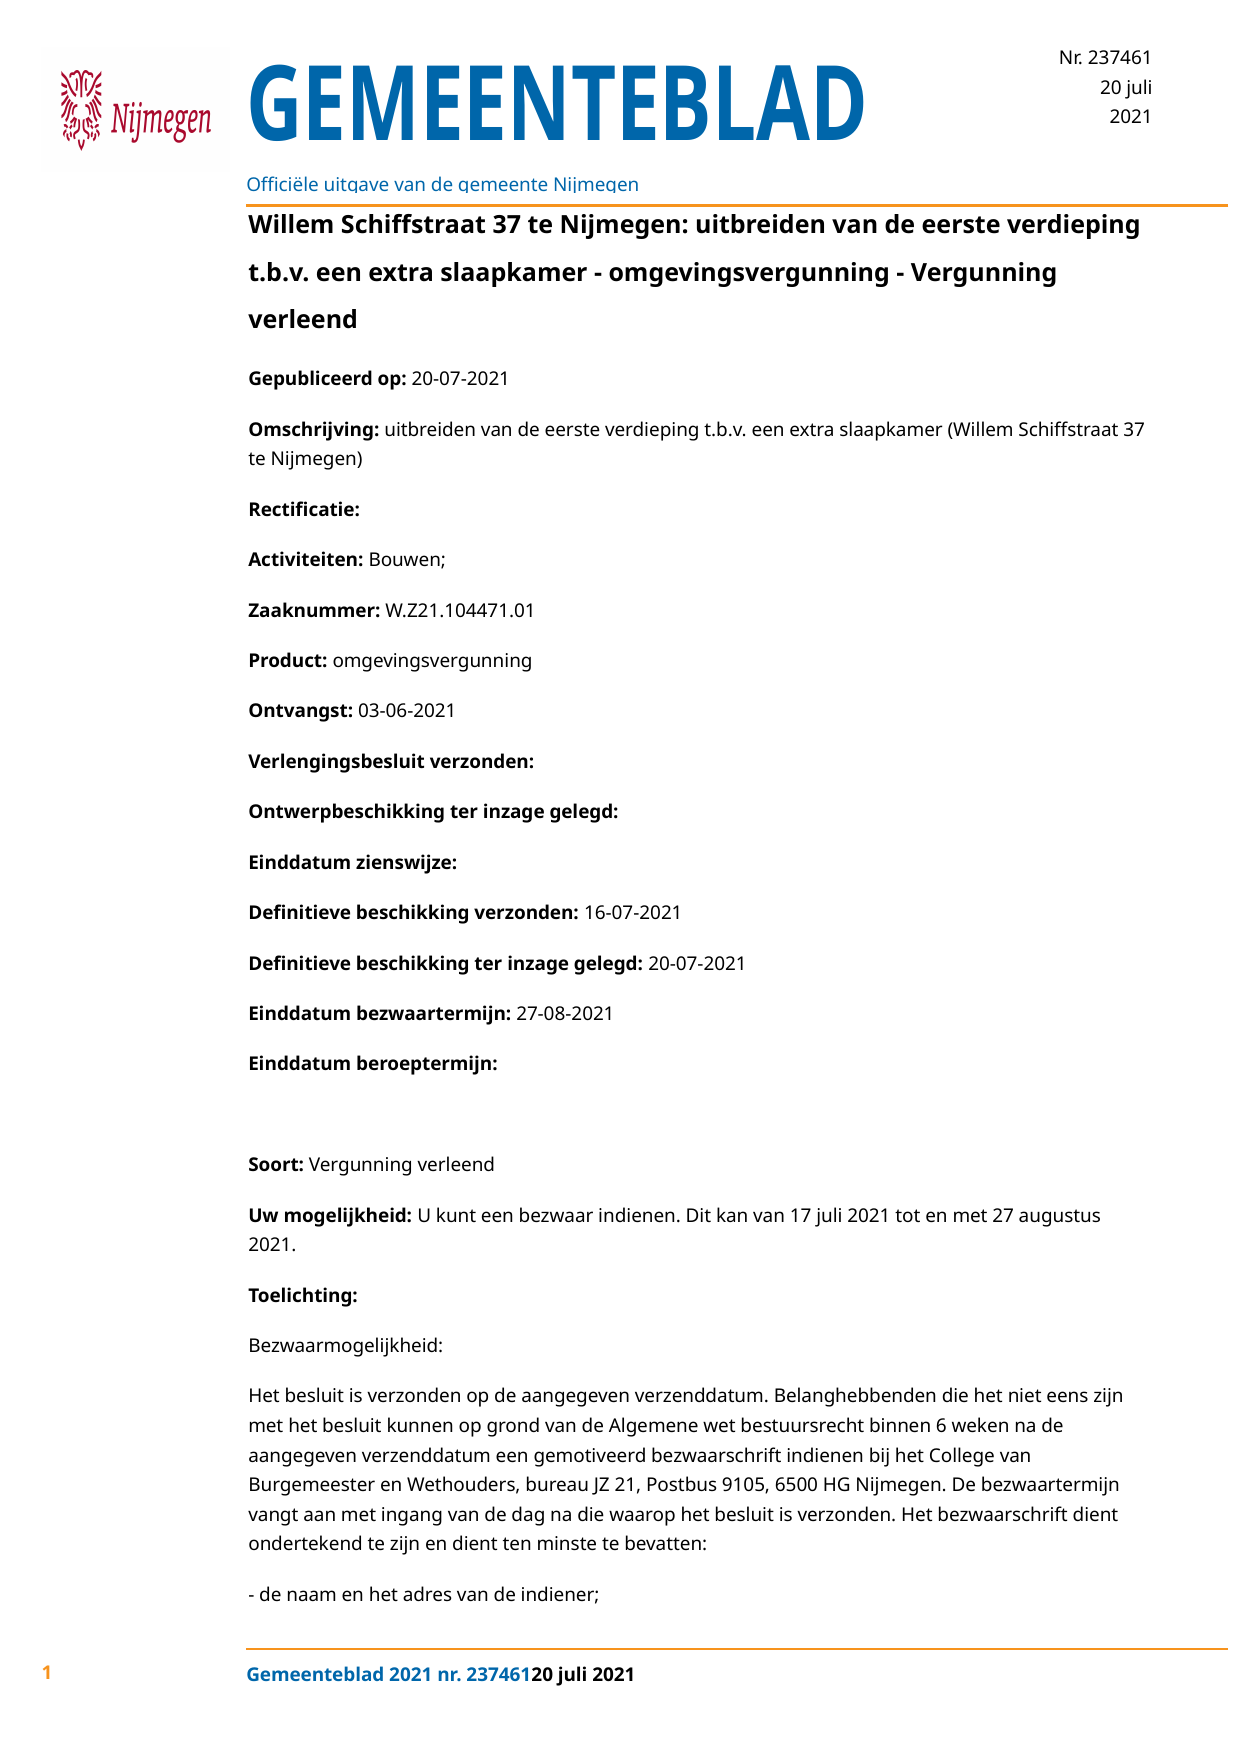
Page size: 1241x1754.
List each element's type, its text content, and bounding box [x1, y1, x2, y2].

text Zaaknummer: W.Z21.104471.01 [248, 597, 1152, 622]
text Definitieve beschikking ter inzage gelegd: 20-07-2021 [248, 950, 1152, 975]
text Product: omgevingsvergunning [248, 647, 1152, 673]
text - de naam en het adres van de indiener; [248, 1581, 1152, 1607]
text Activiteiten: Bouwen; [248, 546, 1152, 572]
text Ontwerpbeschikking ter inzage gelegd: [248, 798, 1152, 824]
text Einddatum zienswijze: [248, 849, 1152, 874]
text Toelichting: [248, 1282, 1152, 1307]
text Rectificatie: [248, 496, 1152, 522]
text Gepubliceerd op: 20-07-2021 [248, 366, 1152, 391]
picture [41, 47, 231, 172]
text Uw mogelijkheid: U kunt een bezwaar indienen. Dit kan van 17 juli 2021 tot en met 27 augustus 2021. [248, 1202, 1152, 1257]
text Ontvangst: 03-06-2021 [248, 698, 1152, 723]
text Einddatum bezwaartermijn: 27-08-2021 [248, 1000, 1152, 1026]
text Verlengingsbesluit verzonden: [248, 748, 1152, 774]
text Soort: Vergunning verleend [248, 1151, 1152, 1177]
text Willem Schiffstraat 37 te Nijmegen: uitbreiden van de eerste verdieping t.b.v. een extra slaapkamer - omgevingsvergunning - Vergunning verleend [248, 207, 1152, 336]
text Einddatum beroeptermijn: [248, 1051, 1152, 1076]
text Het besluit is verzonden op de aangegeven verzenddatum. Belanghebbenden die het niet eens zijn met het besluit kunnen op grond van de Algemene wet bestuursrecht binnen 6 weken na de aangegeven verzenddatum een gemotiveerd bezwaarschrift indienen bij het College van Burgemeester en Wethouders, bureau JZ 21, Postbus 9105, 6500 HG Nijmegen. De bezwaartermijn vangt aan met ingang van de dag na die waarop het besluit is verzonden. Het bezwaarschrift dient ondertekend te zijn en dient ten minste te bevatten: [248, 1383, 1152, 1556]
text Omschrijving: uitbreiden van de eerste verdieping t.b.v. een extra slaapkamer (Willem Schiffstraat 37 te Nijmegen) [248, 416, 1152, 471]
text Definitieve beschikking verzonden: 16-07-2021 [248, 899, 1152, 925]
text Bezwaarmogelijkheid: [248, 1332, 1152, 1358]
